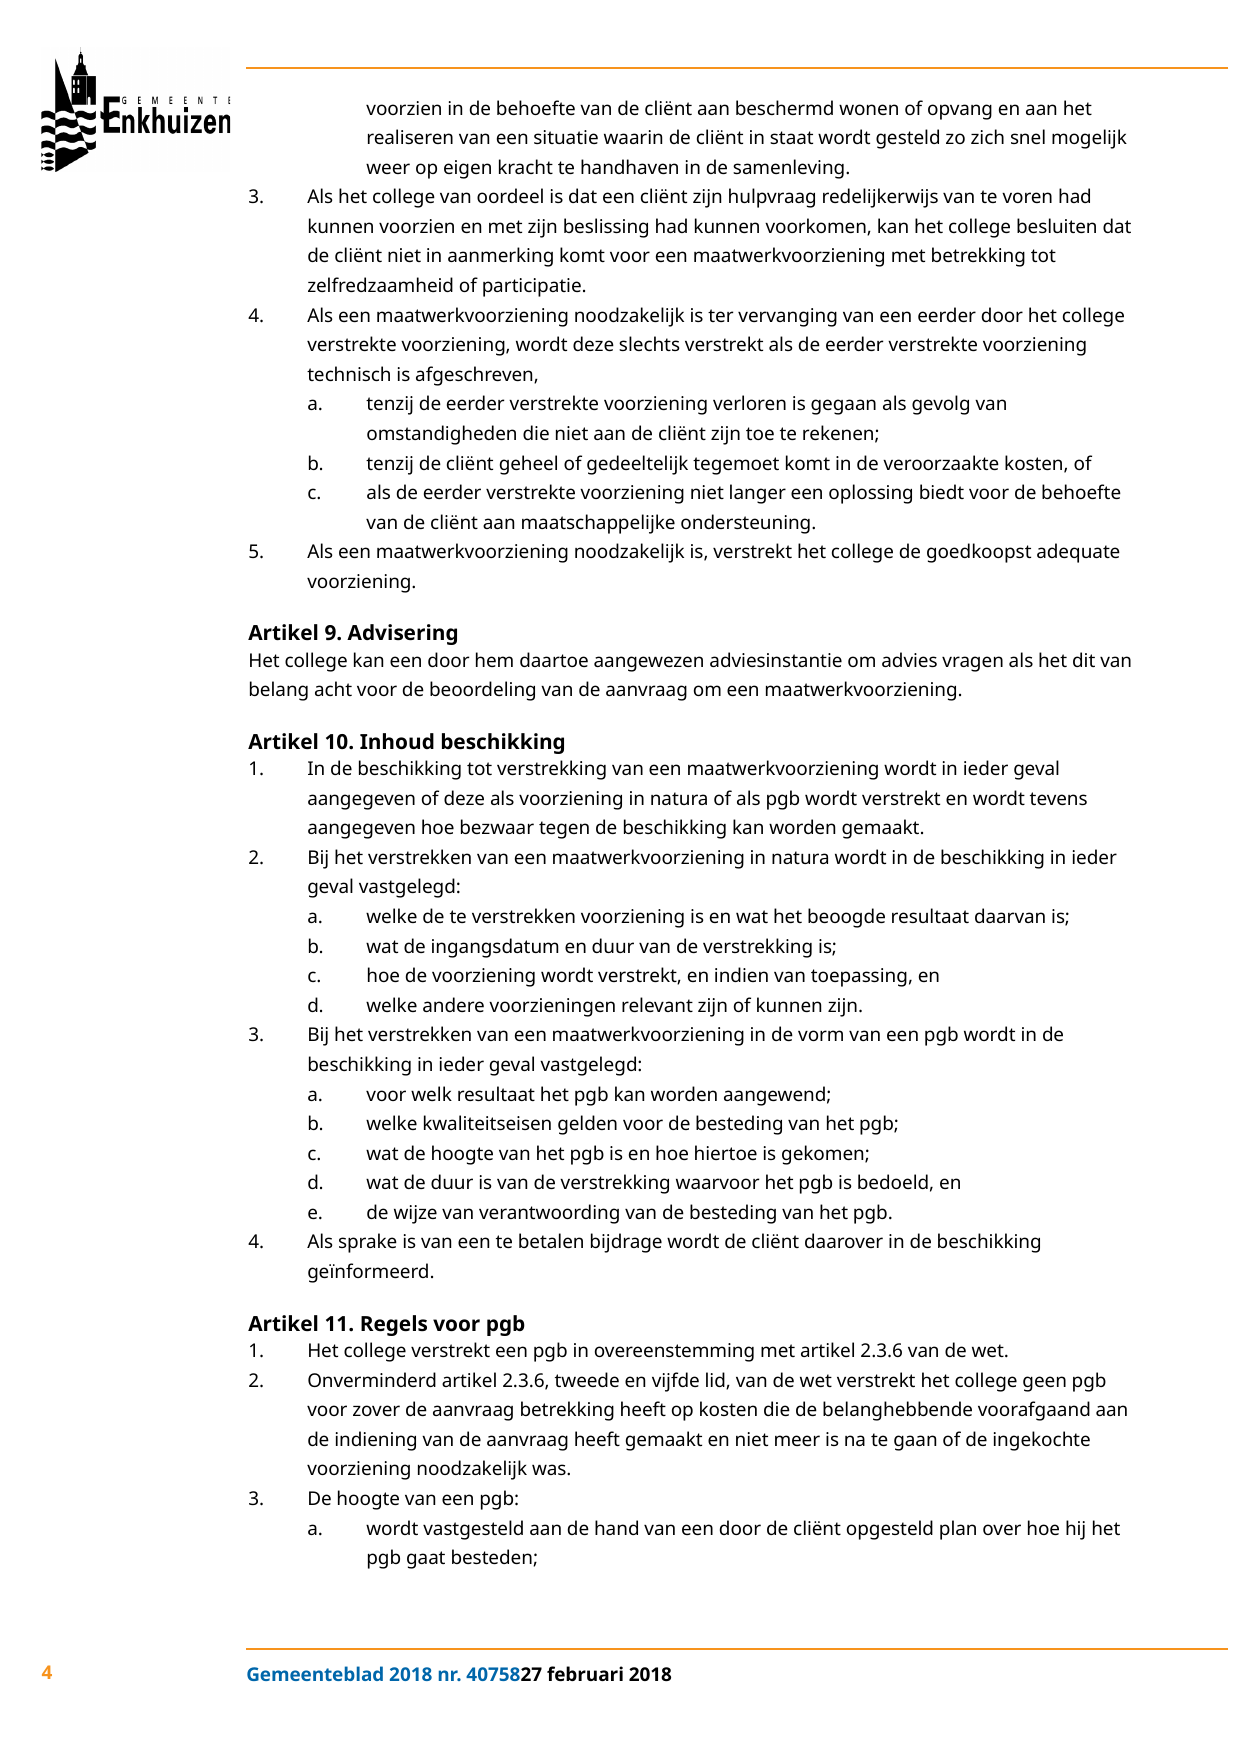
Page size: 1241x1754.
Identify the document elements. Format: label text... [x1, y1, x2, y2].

text Artikel 10. Inhoud beschikking [248, 727, 1152, 755]
list Bij het verstrekken van een maatwerkvoorziening in natura wordt in de beschikking in ieder geval vastgelegd: [248, 844, 1152, 899]
list welke de te verstrekken voorziening is en wat het beoogde resultaat daarvan is; [307, 903, 1152, 929]
list tenzij de eerder verstrekte voorziening verloren is gegaan als gevolg van omstandigheden die niet aan de cliënt zijn toe te rekenen; [307, 391, 1152, 446]
list als de eerder verstrekte voorziening niet langer een oplossing biedt voor de behoefte van de cliënt aan maatschappelijke ondersteuning. [307, 479, 1152, 535]
list Bij het verstrekken van een maatwerkvoorziening in de vorm van een pgb wordt in de beschikking in ieder geval vastgelegd: [248, 1022, 1152, 1077]
list Het college verstrekt een pgb in overeenstemming met artikel 2.3.6 van de wet. [248, 1337, 1152, 1363]
list Onverminderd artikel 2.3.6, tweede en vijfde lid, van de wet verstrekt het college geen pgb voor zover de aanvraag betrekking heeft op kosten die de belanghebbende voorafgaand aan de indiening van de aanvraag heeft gemaakt en niet meer is na te gaan of de ingekochte voorziening noodzakelijk was. [248, 1367, 1152, 1481]
list wat de hoogte van het pgb is en hoe hiertoe is gekomen; [307, 1140, 1152, 1166]
text Artikel 9. Advisering [248, 618, 1152, 647]
list In de beschikking tot verstrekking van een maatwerkvoorziening wordt in ieder geval aangegeven of deze als voorziening in natura of als pgb wordt verstrekt en wordt tevens aangegeven hoe bezwaar tegen de beschikking kan worden gemaakt. [248, 755, 1152, 840]
text Artikel 11. Regels voor pgb [248, 1309, 1152, 1337]
text Het college kan een door hem daartoe aangewezen adviesinstantie om advies vragen als het dit van belang acht voor de beoordeling van de aanvraag om een maatwerkvoorziening. [248, 647, 1152, 702]
list Als een maatwerkvoorziening noodzakelijk is ter vervanging van een eerder door het college verstrekte voorziening, wordt deze slechts verstrekt als de eerder verstrekte voorziening technisch is afgeschreven, [248, 302, 1152, 387]
list voorzien in de behoefte van de cliënt aan beschermd wonen of opvang en aan het realiseren van een situatie waarin de cliënt in staat wordt gesteld zo zich snel mogelijk weer op eigen kracht te handhaven in de samenleving. [307, 95, 1152, 180]
list welke andere voorzieningen relevant zijn of kunnen zijn. [307, 992, 1152, 1018]
list welke kwaliteitseisen gelden voor de besteding van het pgb; [307, 1110, 1152, 1136]
list voor welk resultaat het pgb kan worden aangewend; [307, 1081, 1152, 1107]
list wordt vastgesteld aan de hand van een door de cliënt opgesteld plan over hoe hij het pgb gaat besteden; [307, 1515, 1152, 1570]
list Als sprake is van een te betalen bijdrage wordt de cliënt daarover in de beschikking geïnformeerd. [248, 1229, 1152, 1284]
list hoe de voorziening wordt verstrekt, en indien van toepassing, en [307, 962, 1152, 988]
list tenzij de cliënt geheel of gedeeltelijk tegemoet komt in de veroorzaakte kosten, of [307, 450, 1152, 476]
list wat de ingangsdatum en duur van de verstrekking is; [307, 933, 1152, 959]
list de wijze van verantwoording van de besteding van het pgb. [307, 1199, 1152, 1225]
list De hoogte van een pgb: [248, 1485, 1152, 1511]
picture [41, 47, 231, 172]
list wat de duur is van de verstrekking waarvoor het pgb is bedoeld, en [307, 1169, 1152, 1195]
list Als een maatwerkvoorziening noodzakelijk is, verstrekt het college de goedkoopst adequate voorziening. [248, 538, 1152, 594]
list Als het college van oordeel is dat een cliënt zijn hulpvraag redelijkerwijs van te voren had kunnen voorzien en met zijn beslissing had kunnen voorkomen, kan het college besluiten dat de cliënt niet in aanmerking komt voor een maatwerkvoorziening met betrekking tot zelfredzaamheid of participatie. [248, 183, 1152, 298]
